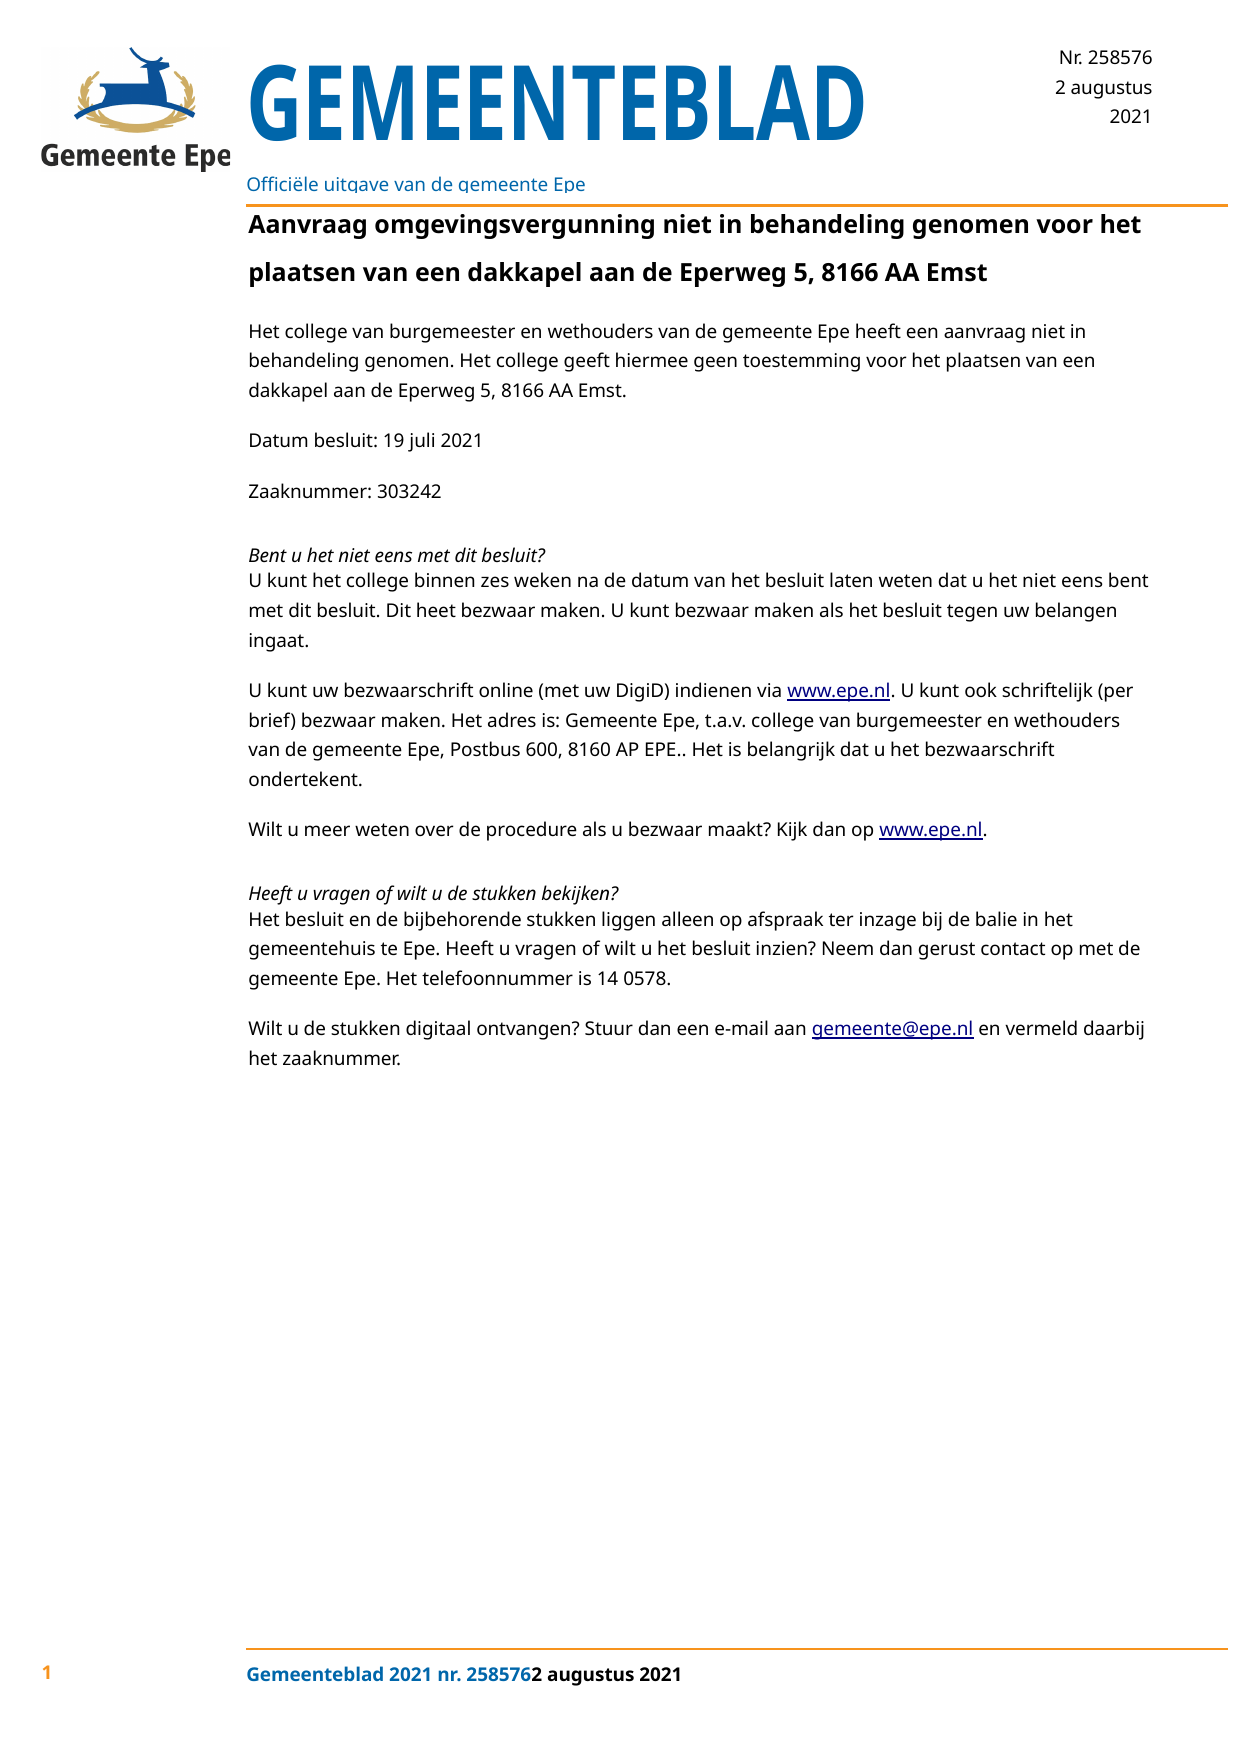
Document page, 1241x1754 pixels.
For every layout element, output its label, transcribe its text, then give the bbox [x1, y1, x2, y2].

picture [41, 47, 231, 172]
text Zaaknummer: 303242 [248, 478, 1152, 504]
text U kunt het college binnen zes weken na de datum van het besluit laten weten dat u het niet eens bent met dit besluit. Dit heet bezwaar maken. U kunt bezwaar maken als het besluit tegen uw belangen ingaat. [248, 568, 1152, 652]
text Heeft u vragen of wilt u de stukken bekijken? [248, 880, 1152, 906]
text Aanvraag omgevingsvergunning niet in behandeling genomen voor het plaatsen van een dakkapel aan de Eperweg 5, 8166 AA Emst [248, 207, 1152, 288]
text Datum besluit: 19 juli 2021 [248, 427, 1152, 453]
text U kunt uw bezwaarschrift online (met uw DigiD) indienen via www.epe.nl. U kunt ook schriftelijk (per brief) bezwaar maken. Het adres is: Gemeente Epe, t.a.v. college van burgemeester en wethouders van de gemeente Epe, Postbus 600, 8160 AP EPE.. Het is belangrijk dat u het bezwaarschrift ondertekent. [248, 677, 1152, 792]
text Bent u het niet eens met dit besluit? [248, 542, 1152, 568]
text Wilt u meer weten over de procedure als u bezwaar maakt? Kijk dan op www.epe.nl. [248, 816, 1152, 842]
text Het college van burgemeester en wethouders van de gemeente Epe heeft een aanvraag niet in behandeling genomen. Het college geeft hiermee geen toestemming voor het plaatsen van een dakkapel aan de Eperweg 5, 8166 AA Emst. [248, 318, 1152, 403]
text Wilt u de stukken digitaal ontvangen? Stuur dan een e-mail aan gemeente@epe.nl en vermeld daarbij het zaaknummer. [248, 1016, 1152, 1071]
text Het besluit en de bijbehorende stukken liggen alleen op afspraak ter inzage bij de balie in het gemeentehuis te Epe. Heeft u vragen of wilt u het besluit inzien? Neem dan gerust contact op met de gemeente Epe. Het telefoonnummer is 14 0578. [248, 906, 1152, 991]
